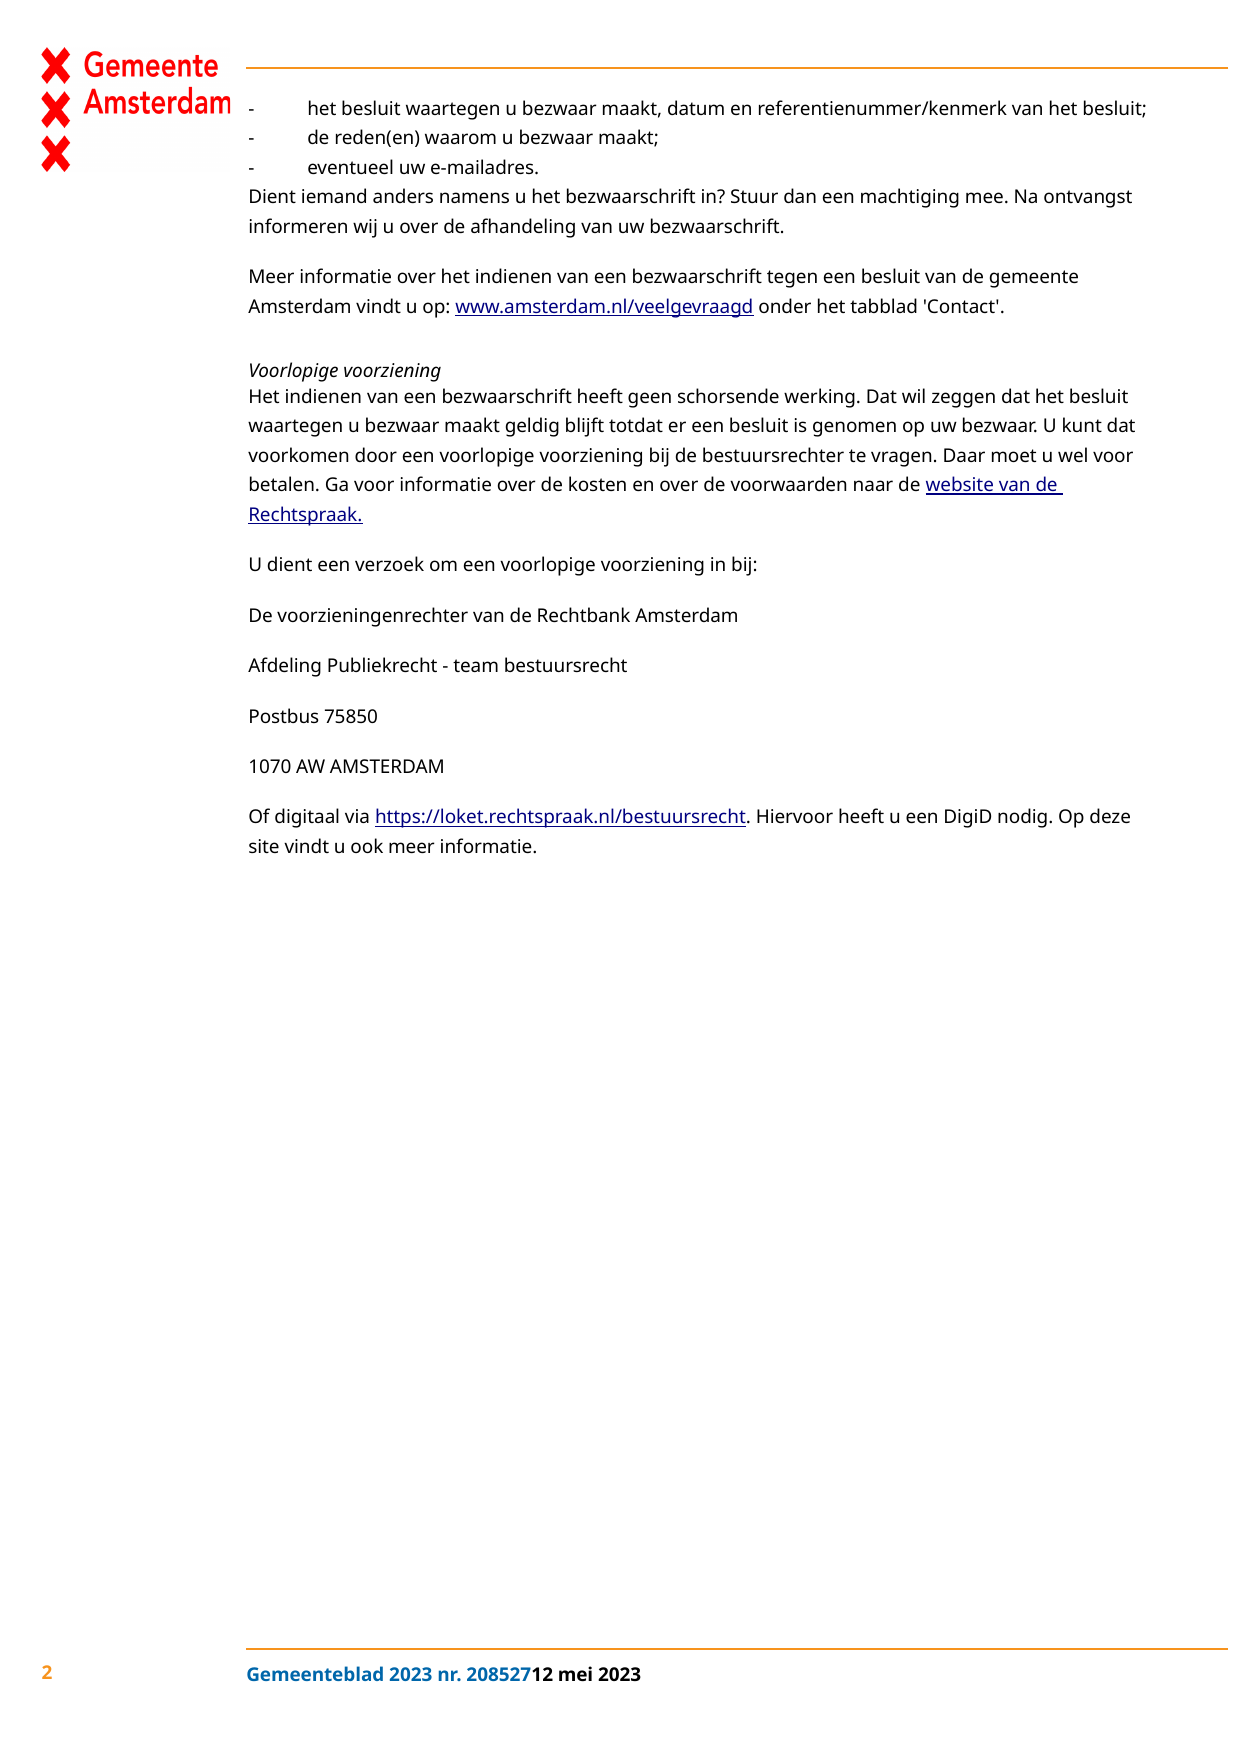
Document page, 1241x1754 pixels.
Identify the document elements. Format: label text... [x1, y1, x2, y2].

text Of digitaal via https://loket.rechtspraak.nl/bestuursrecht. Hiervoor heeft u een DigiD nodig. Op deze site vindt u ook meer informatie. [248, 804, 1152, 859]
list het besluit waartegen u bezwaar maakt, datum en referentienummer/kenmerk van het besluit; [248, 95, 1152, 121]
text Meer informatie over het indienen van een bezwaarschrift tegen een besluit van de gemeente Amsterdam vindt u op: www.amsterdam.nl/veelgevraagd onder het tabblad 'Contact'. [248, 263, 1152, 319]
text Dient iemand anders namens u het bezwaarschrift in? Stuur dan een machtiging mee. Na ontvangst informeren wij u over de afhandeling van uw bezwaarschrift. [248, 183, 1152, 239]
list de reden(en) waarom u bezwaar maakt; [248, 124, 1152, 150]
text Voorlopige voorziening [248, 357, 1152, 383]
text Postbus 75850 [248, 703, 1152, 728]
text De voorzieningenrechter van de Rechtbank Amsterdam [248, 602, 1152, 628]
text U dient een verzoek om een voorlopige voorziening in bij: [248, 552, 1152, 577]
text Afdeling Publiekrecht - team bestuursrecht [248, 652, 1152, 678]
text Het indienen van een bezwaarschrift heeft geen schorsende werking. Dat wil zeggen dat het besluit waartegen u bezwaar maakt geldig blijft totdat er een besluit is genomen op uw bezwaar. U kunt dat voorkomen door een voorlopige voorziening bij de bestuursrechter te vragen. Daar moet u wel voor betalen. Ga voor informatie over de kosten en over de voorwaarden naar de website van de Rechtspraak. [248, 383, 1152, 527]
picture [41, 47, 231, 172]
list eventueel uw e-mailadres. [248, 154, 1152, 180]
text 1070 AW AMSTERDAM [248, 753, 1152, 779]
